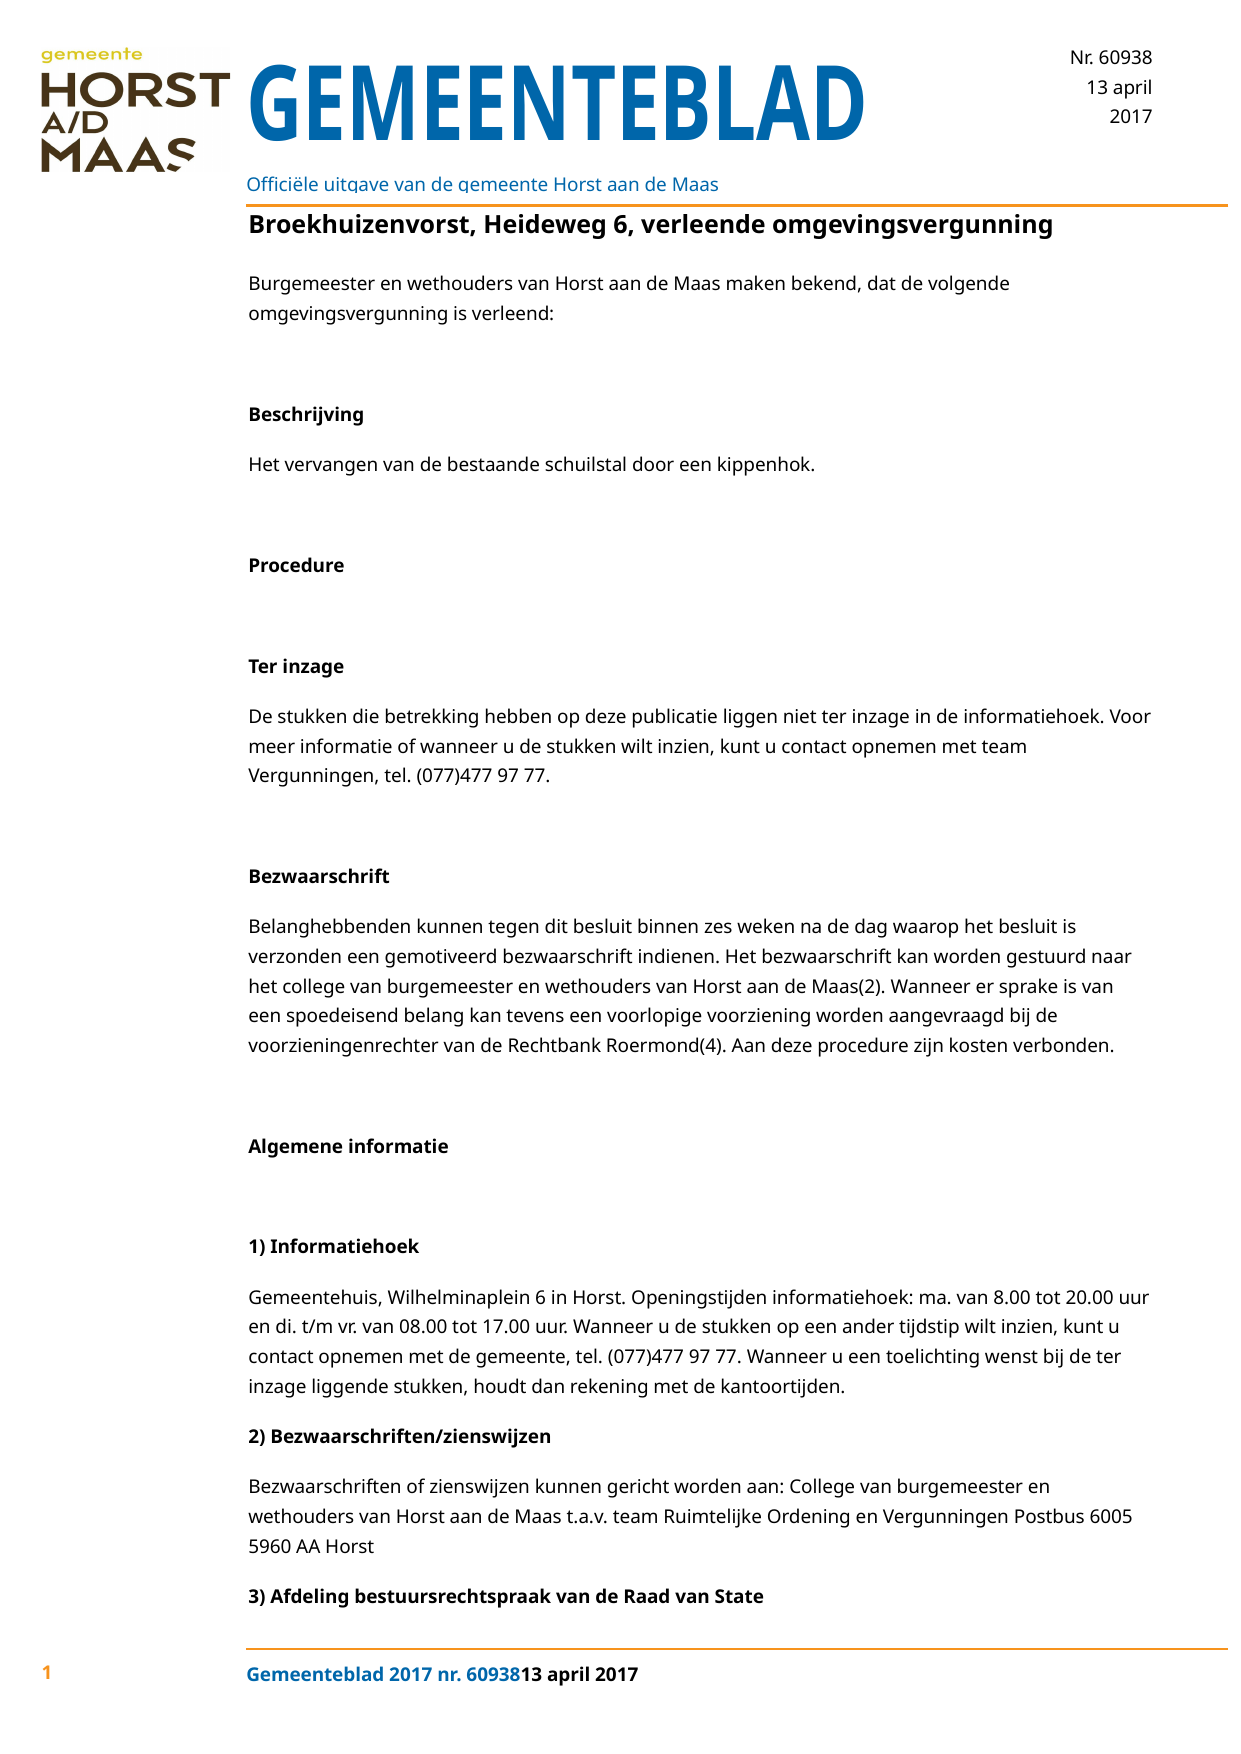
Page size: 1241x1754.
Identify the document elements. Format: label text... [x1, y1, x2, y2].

text Het vervangen van de bestaande schuilstal door een kippenhok. [248, 451, 1152, 477]
text Bezwaarschriften of zienswijzen kunnen gericht worden aan: College van burgemeester en wethouders van Horst aan de Maas t.a.v. team Ruimtelijke Ordening en Vergunningen Postbus 6005 5960 AA Horst [248, 1474, 1152, 1558]
text Procedure [248, 552, 1152, 578]
text Beschrijving [248, 401, 1152, 426]
text Gemeentehuis, Wilhelminaplein 6 in Horst. Openingstijden informatiehoek: ma. van 8.00 tot 20.00 uur en di. t/m vr. van 08.00 tot 17.00 uur. Wanneer u de stukken op een ander tijdstip wilt inzien, kunt u contact opnemen met de gemeente, tel. (077)477 97 77. Wanneer u een toelichting wenst bij de ter inzage liggende stukken, houdt dan rekening met de kantoortijden. [248, 1284, 1152, 1398]
text De stukken die betrekking hebben op deze publicatie liggen niet ter inzage in de informatiehoek. Voor meer informatie of wanneer u de stukken wilt inzien, kunt u contact opnemen met team Vergunningen, tel. (077)477 97 77. [248, 703, 1152, 788]
picture [41, 47, 231, 172]
text Algemene informatie [248, 1133, 1152, 1158]
text Burgemeester en wethouders van Horst aan de Maas maken bekend, dat de volgende omgevingsvergunning is verleend: [248, 270, 1152, 326]
text Broekhuizenvorst, Heideweg 6, verleende omgevingsvergunning [248, 207, 1152, 241]
text 1) Informatiehoek [248, 1234, 1152, 1259]
text Ter inzage [248, 653, 1152, 678]
text 3) Afdeling bestuursrechtspraak van de Raad van State [248, 1583, 1152, 1609]
text Bezwaarschrift [248, 863, 1152, 889]
text Belanghebbenden kunnen tegen dit besluit binnen zes weken na de dag waarop het besluit is verzonden een gemotiveerd bezwaarschrift indienen. Het bezwaarschrift kan worden gestuurd naar het college van burgemeester en wethouders van Horst aan de Maas(2). Wanneer er sprake is van een spoedeisend belang kan tevens een voorlopige voorziening worden aangevraagd bij de voorzieningenrechter van de Rechtbank Roermond(4). Aan deze procedure zijn kosten verbonden. [248, 914, 1152, 1058]
text 2) Bezwaarschriften/zienswijzen [248, 1423, 1152, 1449]
